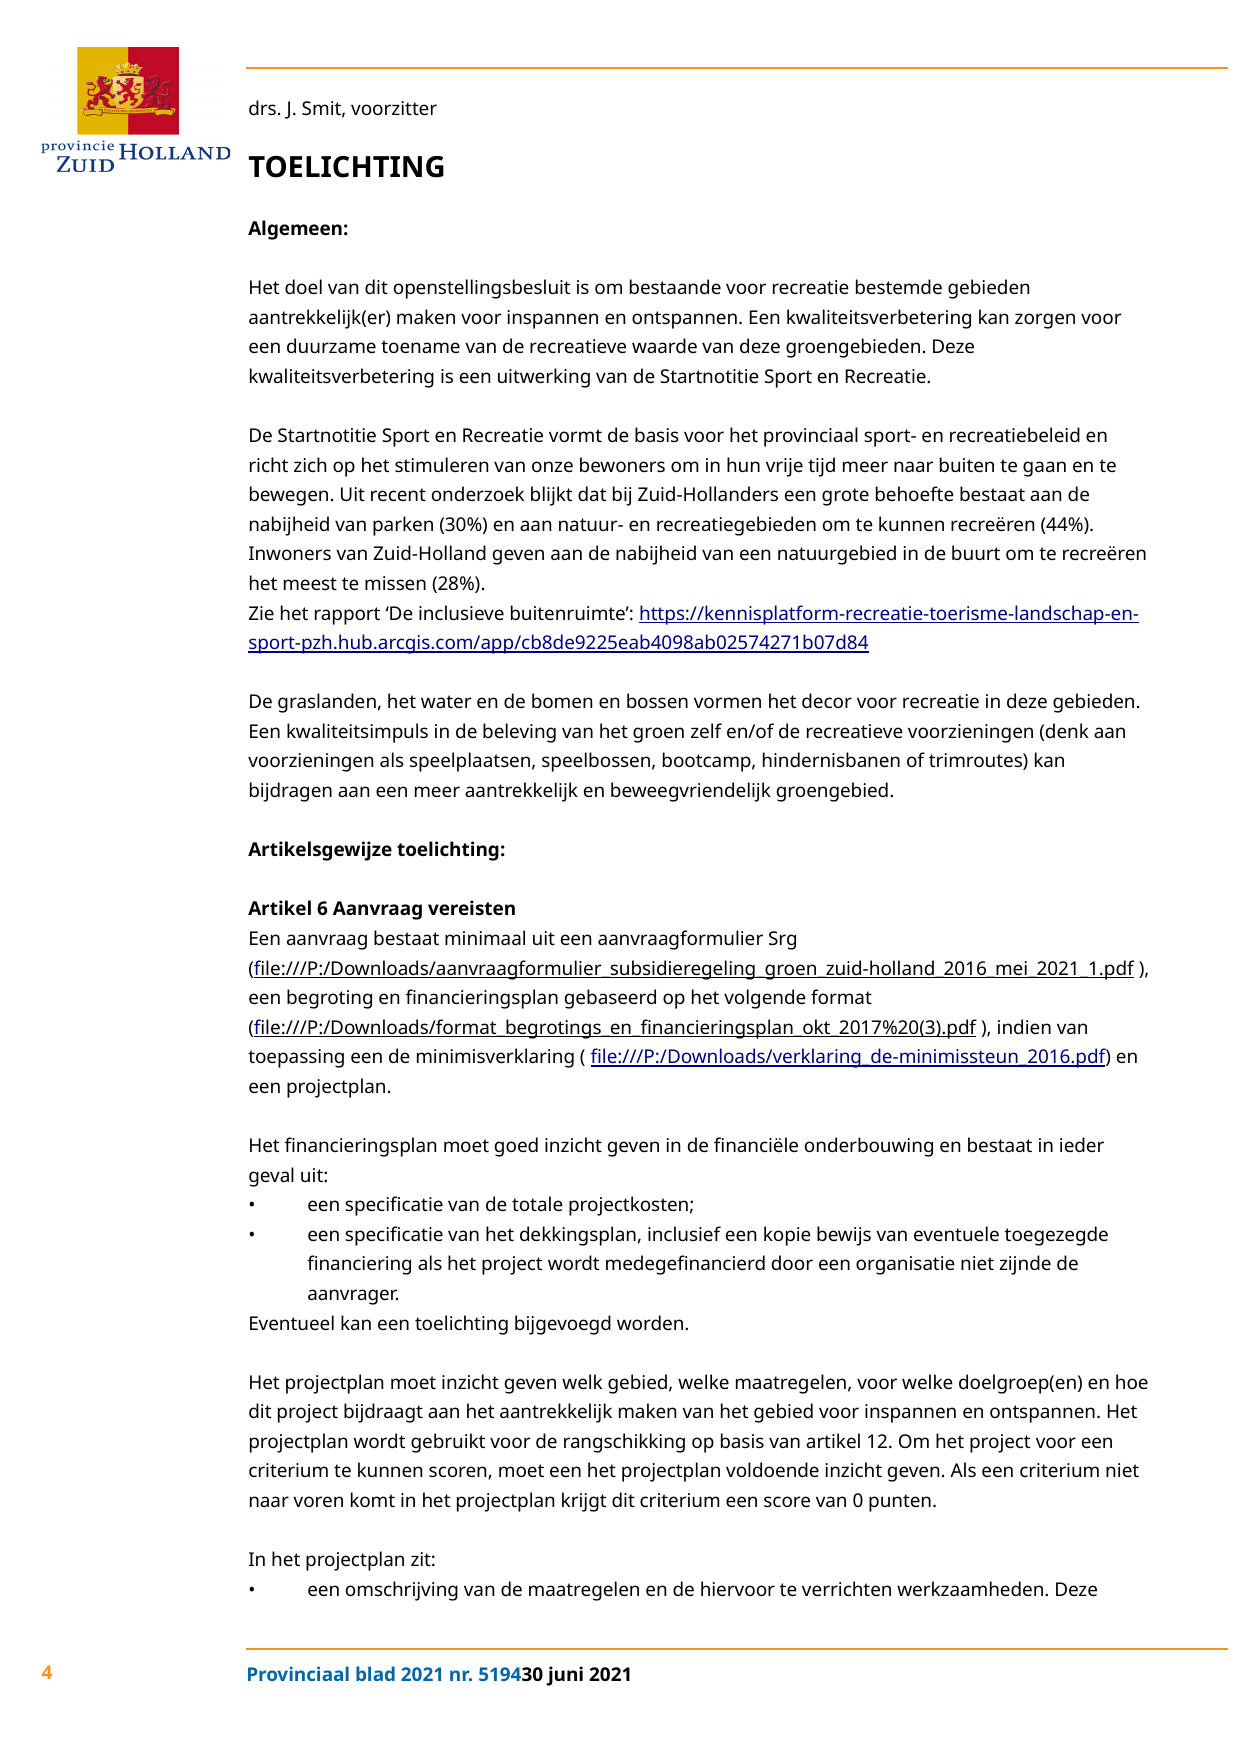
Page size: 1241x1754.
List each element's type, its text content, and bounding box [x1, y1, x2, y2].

text De graslanden, het water en de bomen en bossen vormen het decor voor recreatie in deze gebieden. Een kwaliteitsimpuls in de beleving van het groen zelf en/of de recreatieve voorzieningen (denk aan voorzieningen als speelplaatsen, speelbossen, bootcamp, hindernisbanen of trimroutes) kan bijdragen aan een meer aantrekkelijk en beweegvriendelijk groengebied. [248, 688, 1152, 803]
text Artikel 6 Aanvraag vereisten [248, 896, 1152, 921]
text Het projectplan moet inzicht geven welk gebied, welke maatregelen, voor welke doelgroep(en) en hoe dit project bijdraagt aan het aantrekkelijk maken van het gebied voor inspannen en ontspannen. Het projectplan wordt gebruikt voor de rangschikking op basis van artikel 12. Om het project voor een criterium te kunnen scoren, moet een het projectplan voldoende inzicht geven. Als een criterium niet naar voren komt in het projectplan krijgt dit criterium een score van 0 punten. [248, 1369, 1152, 1513]
picture [41, 47, 231, 172]
text Eventueel kan een toelichting bijgevoegd worden. [248, 1310, 1152, 1335]
text In het projectplan zit: [248, 1546, 1152, 1572]
text drs. J. Smit, voorzitter [248, 95, 1152, 121]
list een specificatie van de totale projectkosten; [248, 1191, 1152, 1217]
text Zie het rapport ‘De inclusieve buitenruimte’: https://kennisplatform-recreatie-toerisme-landschap-en-sport-pzh.hub.arcgis.com/app/cb8de9225eab4098ab02574271b07d84 [248, 600, 1152, 655]
text Het doel van dit openstellingsbesluit is om bestaande voor recreatie bestemde gebieden aantrekkelijk(er) maken voor inspannen en ontspannen. Een kwaliteitsverbetering kan zorgen voor een duurzame toename van de recreatieve waarde van deze groengebieden. Deze kwaliteitsverbetering is een uitwerking van de Startnotitie Sport en Recreatie. [248, 274, 1152, 389]
text Algemeen: [248, 215, 1152, 241]
text Een aanvraag bestaat minimaal uit een aanvraagformulier Srg (file:///P:/Downloads/aanvraagformulier_subsidieregeling_groen_zuid-holland_2016_mei_2021_1.pdf ), een begroting en financieringsplan gebaseerd op het volgende format (file:///P:/Downloads/format_begrotings_en_financieringsplan_okt_2017%20(3).pdf ), indien van toepassing een de minimisverklaring ( file:///P:/Downloads/verklaring_de-minimissteun_2016.pdf) en een projectplan. [248, 925, 1152, 1099]
text Artikelsgewijze toelichting: [248, 836, 1152, 862]
list een omschrijving van de maatregelen en de hiervoor te verrichten werkzaamheden. Deze [248, 1576, 1152, 1602]
text De Startnotitie Sport en Recreatie vormt de basis voor het provinciaal sport- en recreatiebeleid en richt zich op het stimuleren van onze bewoners om in hun vrije tijd meer naar buiten te gaan en te bewegen. Uit recent onderzoek blijkt dat bij Zuid-Hollanders een grote behoefte bestaat aan de nabijheid van parken (30%) en aan natuur- en recreatiegebieden om te kunnen recreëren (44%). Inwoners van Zuid-Holland geven aan de nabijheid van een natuurgebied in de buurt om te recreëren het meest te missen (28%). [248, 422, 1152, 596]
text Het financieringsplan moet goed inzicht geven in de financiële onderbouwing en bestaat in ieder geval uit: [248, 1132, 1152, 1187]
list een specificatie van het dekkingsplan, inclusief een kopie bewijs van eventuele toegezegde financiering als het project wordt medegefinancierd door een organisatie niet zijnde de aanvrager. [248, 1221, 1152, 1306]
text TOELICHTING [248, 146, 1152, 186]
